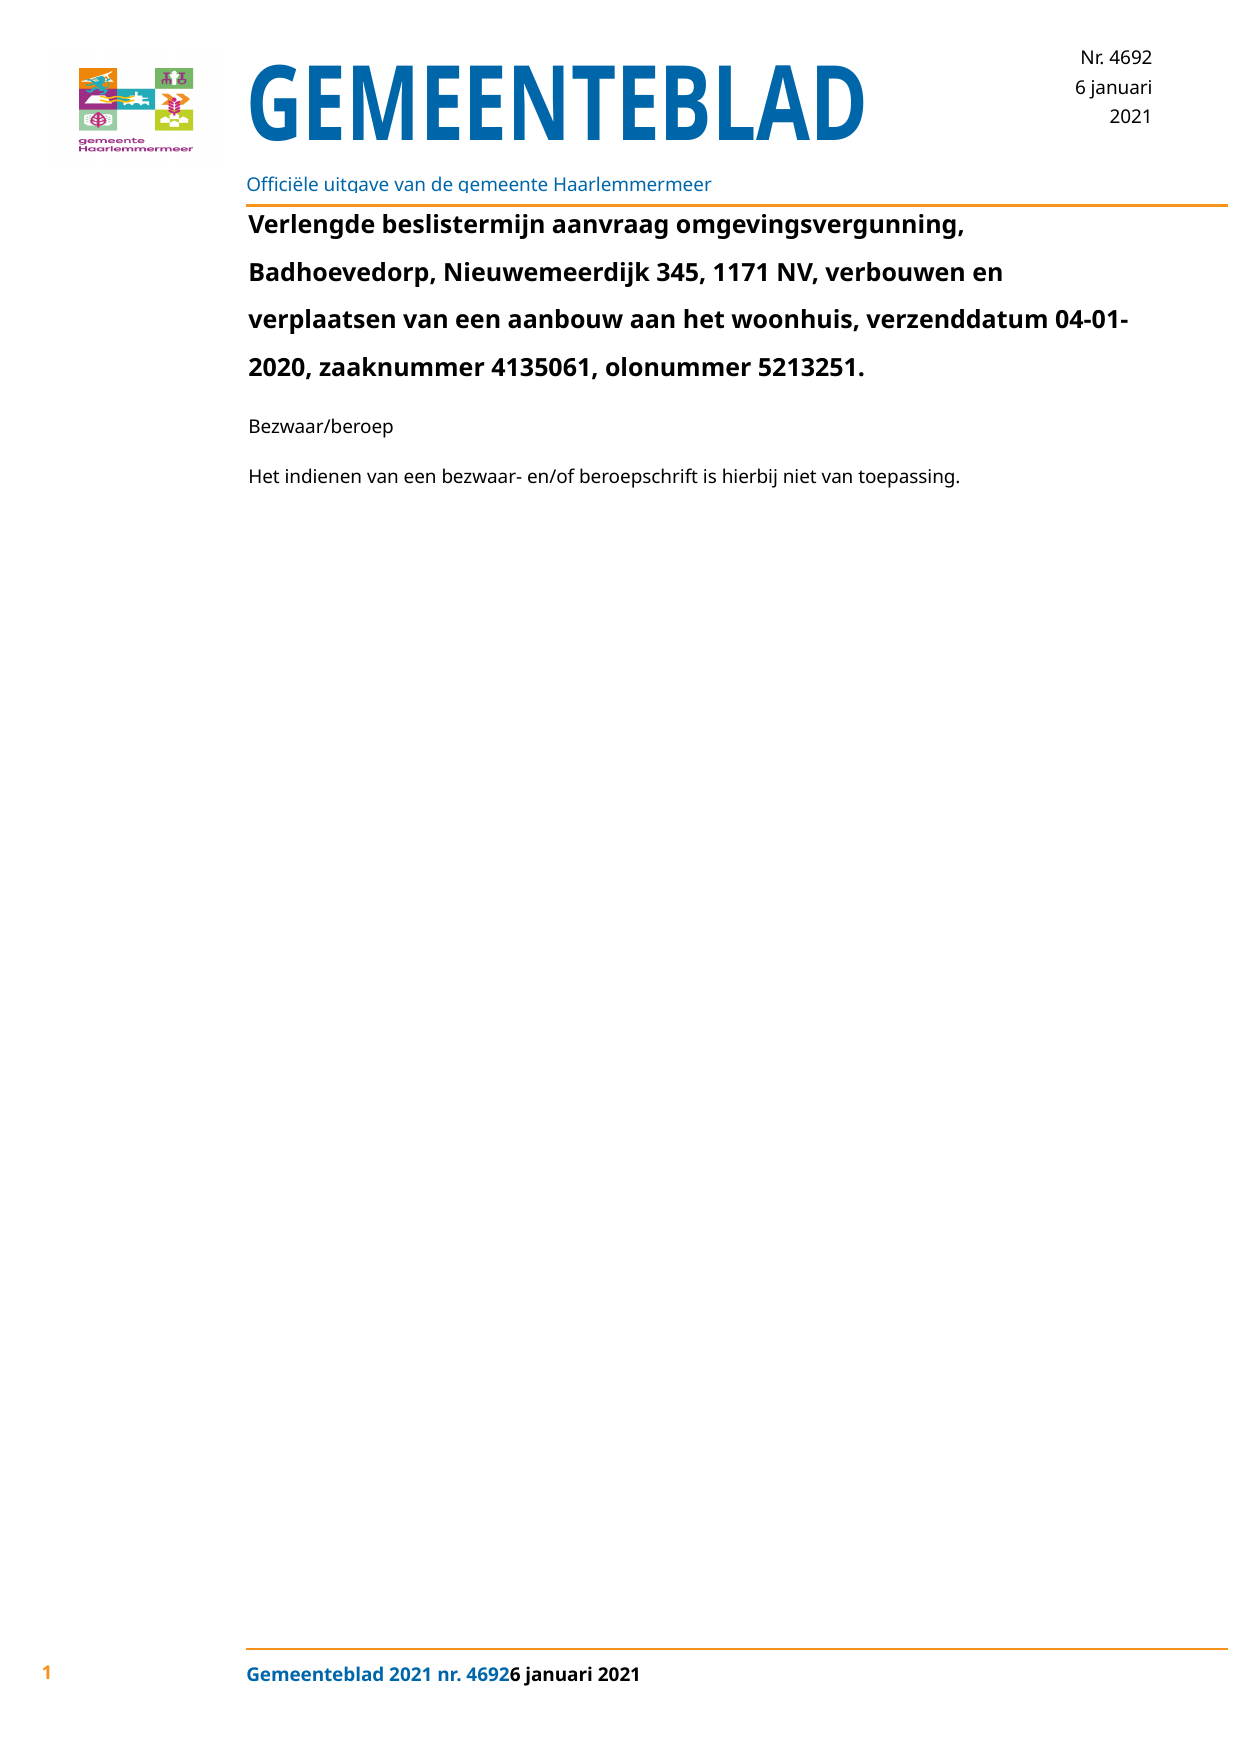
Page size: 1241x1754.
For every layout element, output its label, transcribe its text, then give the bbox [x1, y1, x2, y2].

text Verlengde beslistermijn aanvraag omgevingsvergunning, Badhoevedorp, Nieuwemeerdijk 345, 1171 NV, verbouwen en verplaatsen van een aanbouw aan het woonhuis, verzenddatum 04-01-2020, zaaknummer 4135061, olonummer 5213251. [248, 207, 1152, 384]
text Het indienen van een bezwaar- en/of beroepschrift is hierbij niet van toepassing. [248, 463, 1152, 489]
text Bezwaar/beroep [248, 413, 1152, 439]
picture [41, 47, 231, 172]
